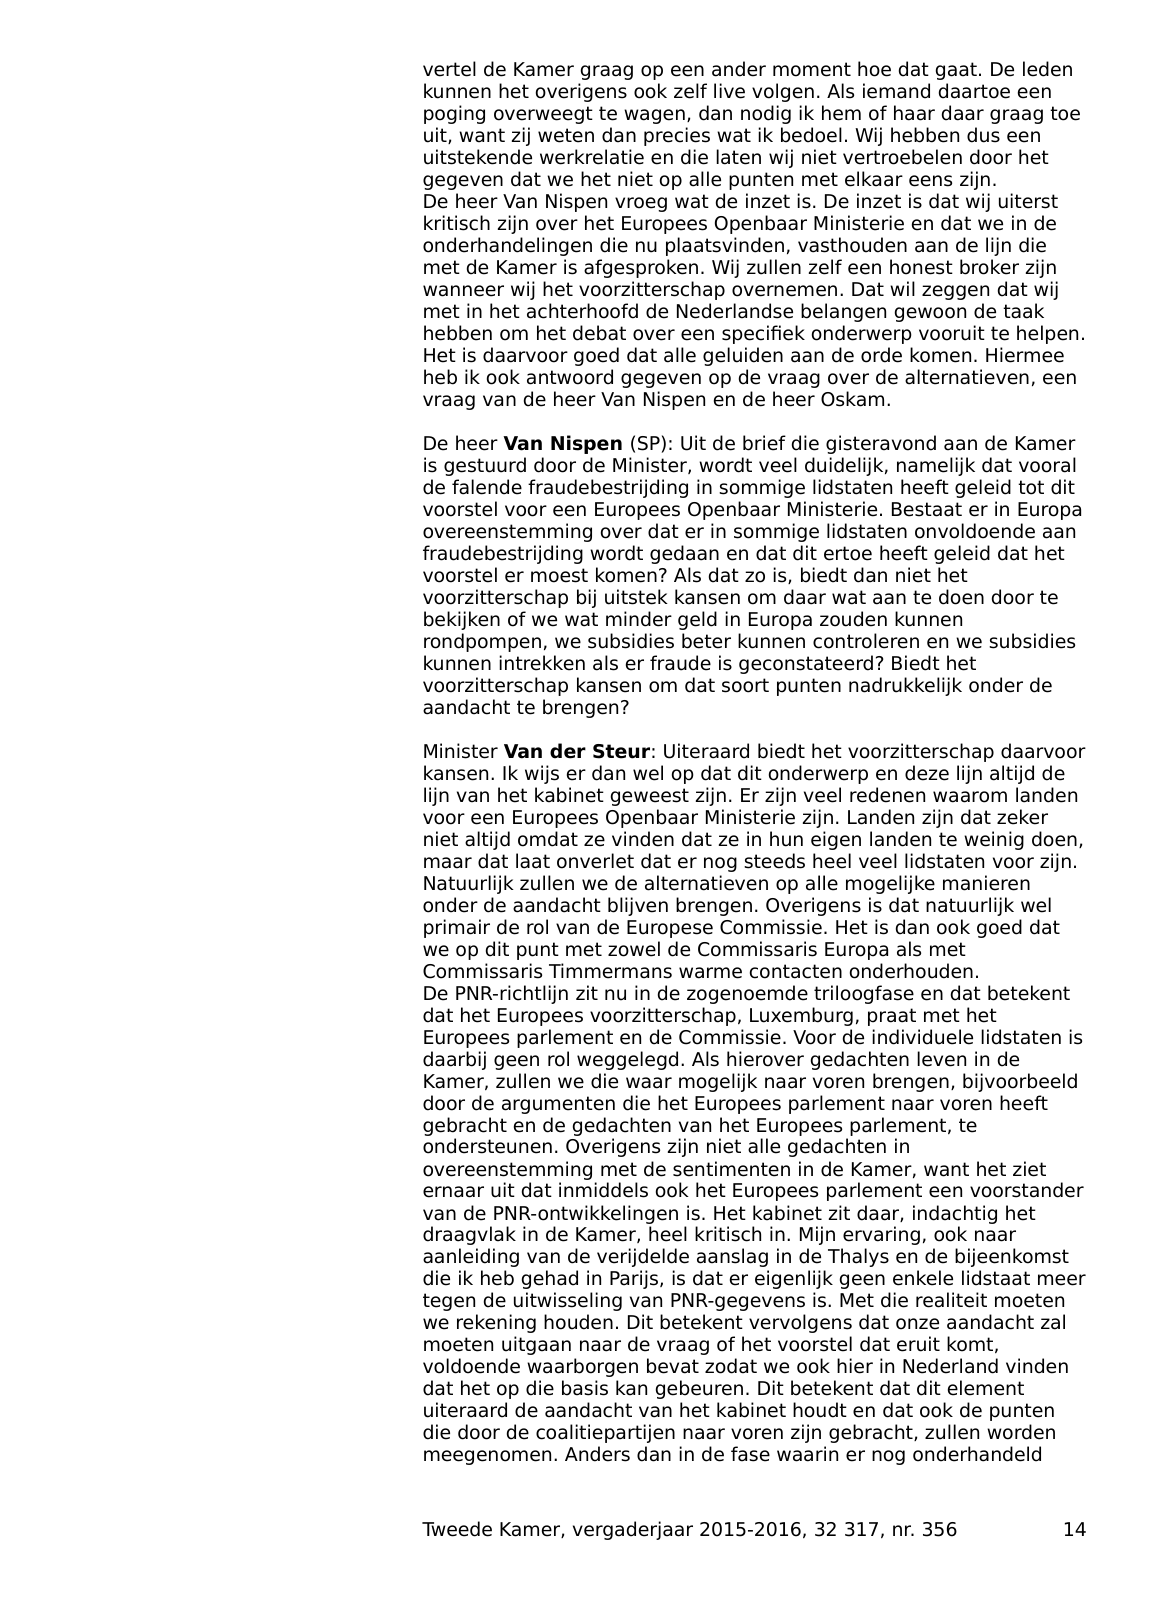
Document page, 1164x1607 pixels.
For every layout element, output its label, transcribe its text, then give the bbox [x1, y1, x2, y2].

text vertel de Kamer graag op een ander moment hoe dat gaat. De leden kunnen het overigens ook zelf live volgen. Als iemand daartoe een poging overweegt te wagen, dan nodig ik hem of haar daar graag toe uit, want zij weten dan precies wat ik bedoel. Wij hebben dus een uitstekende werkrelatie en die laten wij niet vertroebelen door het gegeven dat we het niet op alle punten met elkaar eens zijn. [422, 59, 1087, 191]
text De PNR-richtlijn zit nu in de zogenoemde triloogfase en dat betekent dat het Europees voorzitterschap, Luxemburg, praat met het Europees parlement en de Commissie. Voor de individuele lidstaten is daarbij geen rol weggelegd. Als hierover gedachten leven in de Kamer, zullen we die waar mogelijk naar voren brengen, bijvoorbeeld door de argumenten die het Europees parlement naar voren heeft gebracht en de gedachten van het Europees parlement, te ondersteunen. Overigens zijn niet alle gedachten in overeenstemming met de sentimenten in de Kamer, want het ziet ernaar uit dat inmiddels ook het Europees parlement een voorstander van de PNR-ontwikkelingen is. Het kabinet zit daar, indachtig het draagvlak in de Kamer, heel kritisch in. Mijn ervaring, ook naar aanleiding van de verijdelde aanslag in de Thalys en de bijeenkomst die ik heb gehad in Parijs, is dat er eigenlijk geen enkele lidstaat meer tegen de uitwisseling van PNR-gegevens is. Met die realiteit moeten we rekening houden. Dit betekent vervolgens dat onze aandacht zal moeten uitgaan naar de vraag of het voorstel dat eruit komt, voldoende waarborgen bevat zodat we ook hier in Nederland vinden dat het op die basis kan gebeuren. Dit betekent dat dit element uiteraard de aandacht van het kabinet houdt en dat ook de punten die door de coalitiepartijen naar voren zijn gebracht, zullen worden meegenomen. Anders dan in de fase waarin er nog onderhandeld [422, 983, 1087, 1466]
text De heer Van Nispen (SP): Uit de brief die gisteravond aan de Kamer is gestuurd door de Minister, wordt veel duidelijk, namelijk dat vooral de falende fraudebestrijding in sommige lidstaten heeft geleid tot dit voorstel voor een Europees Openbaar Ministerie. Bestaat er in Europa overeenstemming over dat er in sommige lidstaten onvoldoende aan fraudebestrijding wordt gedaan en dat dit ertoe heeft geleid dat het voorstel er moest komen? Als dat zo is, biedt dan niet het voorzitterschap bij uitstek kansen om daar wat aan te doen door te bekijken of we wat minder geld in Europa zouden kunnen rondpompen, we subsidies beter kunnen controleren en we subsidies kunnen intrekken als er fraude is geconstateerd? Biedt het voorzitterschap kansen om dat soort punten nadrukkelijk onder de aandacht te brengen? [422, 433, 1087, 719]
text De heer Van Nispen vroeg wat de inzet is. De inzet is dat wij uiterst kritisch zijn over het Europees Openbaar Ministerie en dat we in de onderhandelingen die nu plaatsvinden, vasthouden aan de lijn die met de Kamer is afgesproken. Wij zullen zelf een honest broker zijn wanneer wij het voorzitterschap overnemen. Dat wil zeggen dat wij met in het achterhoofd de Nederlandse belangen gewoon de taak hebben om het debat over een specifiek onderwerp vooruit te helpen. Het is daarvoor goed dat alle geluiden aan de orde komen. Hiermee heb ik ook antwoord gegeven op de vraag over de alternatieven, een vraag van de heer Van Nispen en de heer Oskam. [422, 191, 1087, 411]
text Minister Van der Steur: Uiteraard biedt het voorzitterschap daarvoor kansen. Ik wijs er dan wel op dat dit onderwerp en deze lijn altijd de lijn van het kabinet geweest zijn. Er zijn veel redenen waarom landen voor een Europees Openbaar Ministerie zijn. Landen zijn dat zeker niet altijd omdat ze vinden dat ze in hun eigen landen te weinig doen, maar dat laat onverlet dat er nog steeds heel veel lidstaten voor zijn. Natuurlijk zullen we de alternatieven op alle mogelijke manieren onder de aandacht blijven brengen. Overigens is dat natuurlijk wel primair de rol van de Europese Commissie. Het is dan ook goed dat we op dit punt met zowel de Commissaris Europa als met Commissaris Timmermans warme contacten onderhouden. [422, 741, 1087, 983]
